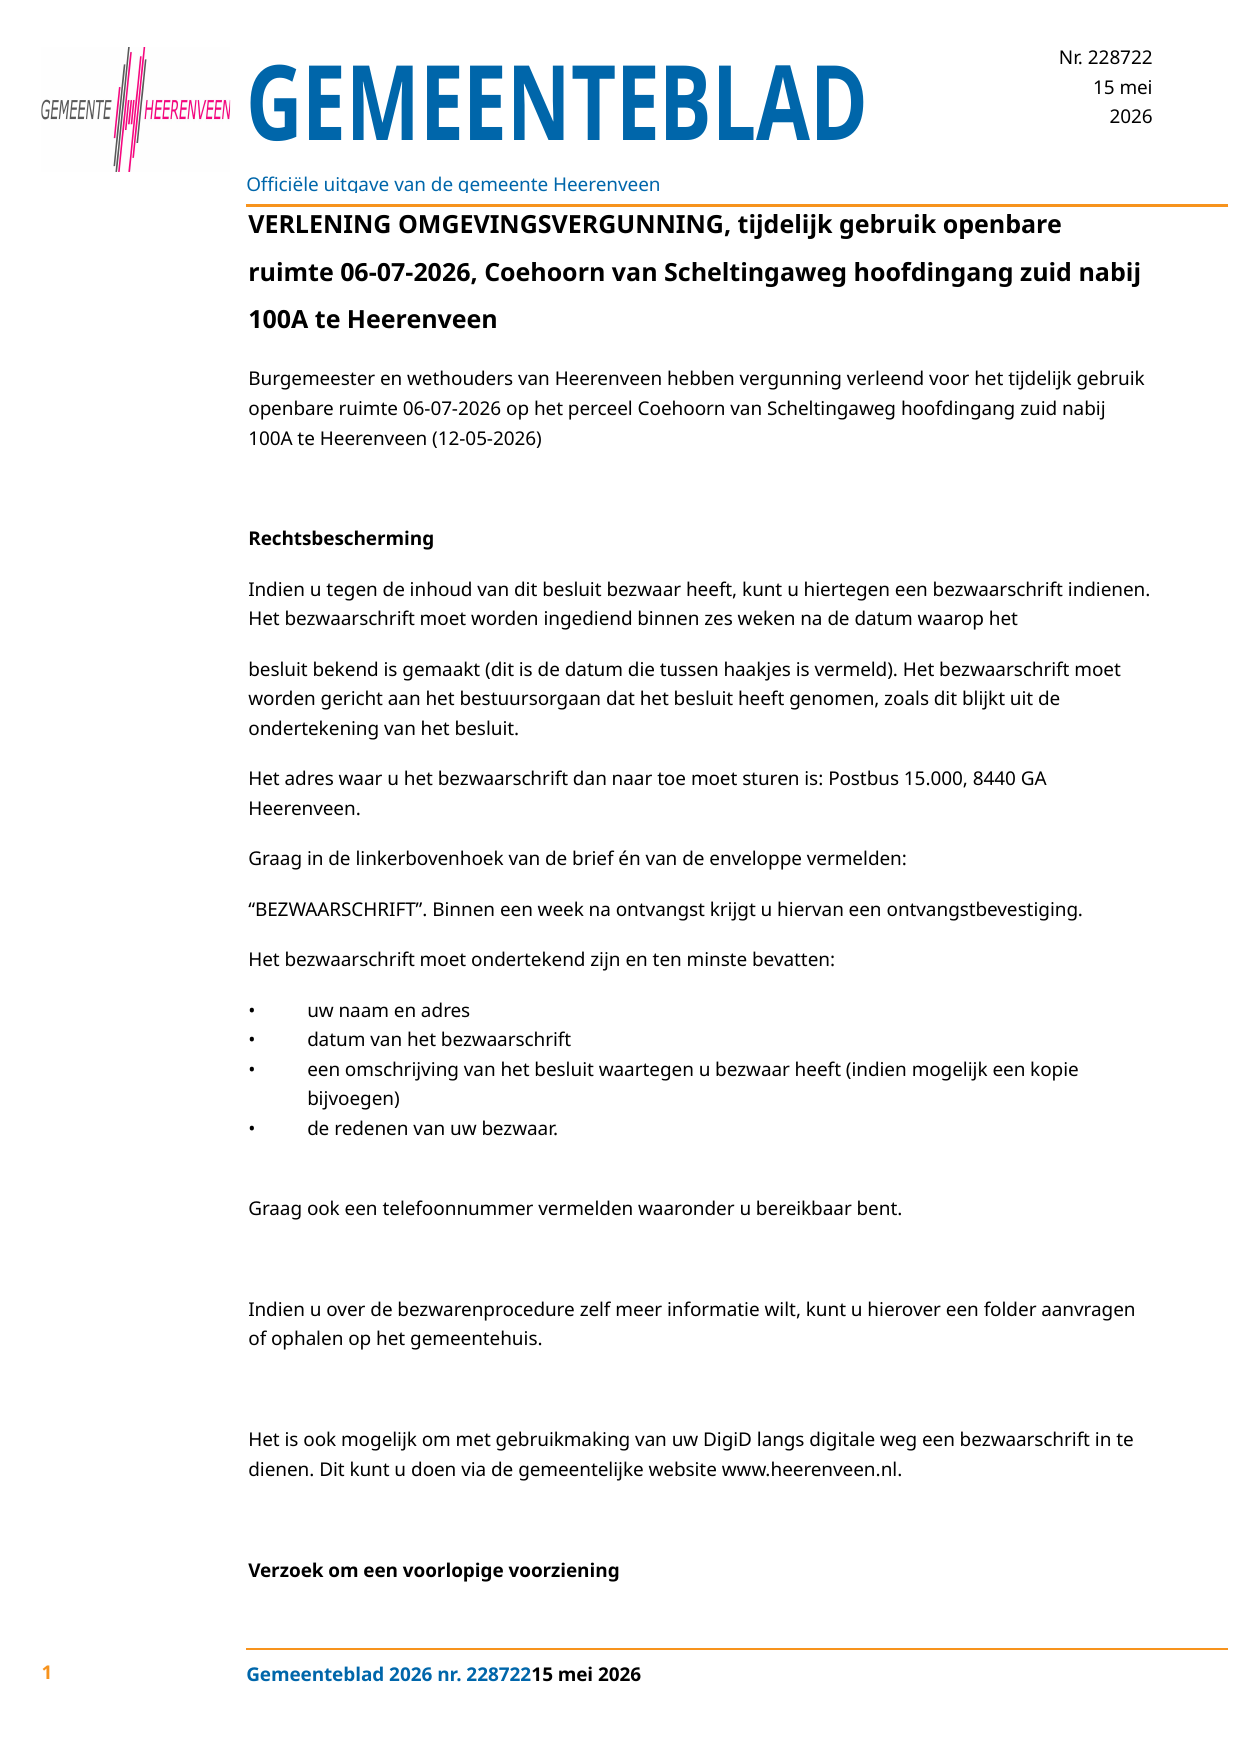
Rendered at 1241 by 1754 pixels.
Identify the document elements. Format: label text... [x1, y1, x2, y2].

text Indien u tegen de inhoud van dit besluit bezwaar heeft, kunt u hiertegen een bezwaarschrift indienen. Het bezwaarschrift moet worden ingediend binnen zes weken na de datum waarop het [248, 576, 1152, 631]
text Burgemeester en wethouders van Heerenveen hebben vergunning verleend voor het tijdelijk gebruik openbare ruimte 06-07-2026 op het perceel Coehoorn van Scheltingaweg hoofdingang zuid nabij 100A te Heerenveen (12-05-2026) [248, 366, 1152, 450]
text VERLENING OMGEVINGSVERGUNNING, tijdelijk gebruik openbare ruimte 06-07-2026, Coehoorn van Scheltingaweg hoofdingang zuid nabij 100A te Heerenveen [248, 207, 1152, 336]
text Het bezwaarschrift moet ondertekend zijn en ten minste bevatten: [248, 946, 1152, 972]
text Het is ook mogelijk om met gebruikmaking van uw DigiD langs digitale weg een bezwaarschrift in te dienen. Dit kunt u doen via de gemeentelijke website www.heerenveen.nl. [248, 1426, 1152, 1482]
text Het adres waar u het bezwaarschrift dan naar toe moet sturen is: Postbus 15.000, 8440 GA Heerenveen. [248, 766, 1152, 821]
list een omschrijving van het besluit waartegen u bezwaar heeft (indien mogelijk een kopie bijvoegen) [248, 1056, 1152, 1111]
text besluit bekend is gemaakt (dit is de datum die tussen haakjes is vermeld). Het bezwaarschrift moet worden gericht aan het bestuursorgaan dat het besluit heeft genomen, zoals dit blijkt uit de ondertekening van het besluit. [248, 656, 1152, 741]
picture [41, 47, 231, 172]
text “BEZWAARSCHRIFT”. Binnen een week na ontvangst krijgt u hiervan een ontvangstbevestiging. [248, 896, 1152, 922]
text Indien u over de bezwarenprocedure zelf meer informatie wilt, kunt u hierover een folder aanvragen of ophalen op het gemeentehuis. [248, 1296, 1152, 1351]
text Rechtsbescherming [248, 526, 1152, 551]
text Verzoek om een voorlopige voorziening [248, 1557, 1152, 1582]
list datum van het bezwaarschrift [248, 1026, 1152, 1052]
text Graag in de linkerbovenhoek van de brief én van de enveloppe vermelden: [248, 846, 1152, 871]
list uw naam en adres [248, 997, 1152, 1022]
list de redenen van uw bezwaar. [248, 1115, 1152, 1141]
text Graag ook een telefoonnummer vermelden waaronder u bereikbaar bent. [248, 1195, 1152, 1221]
